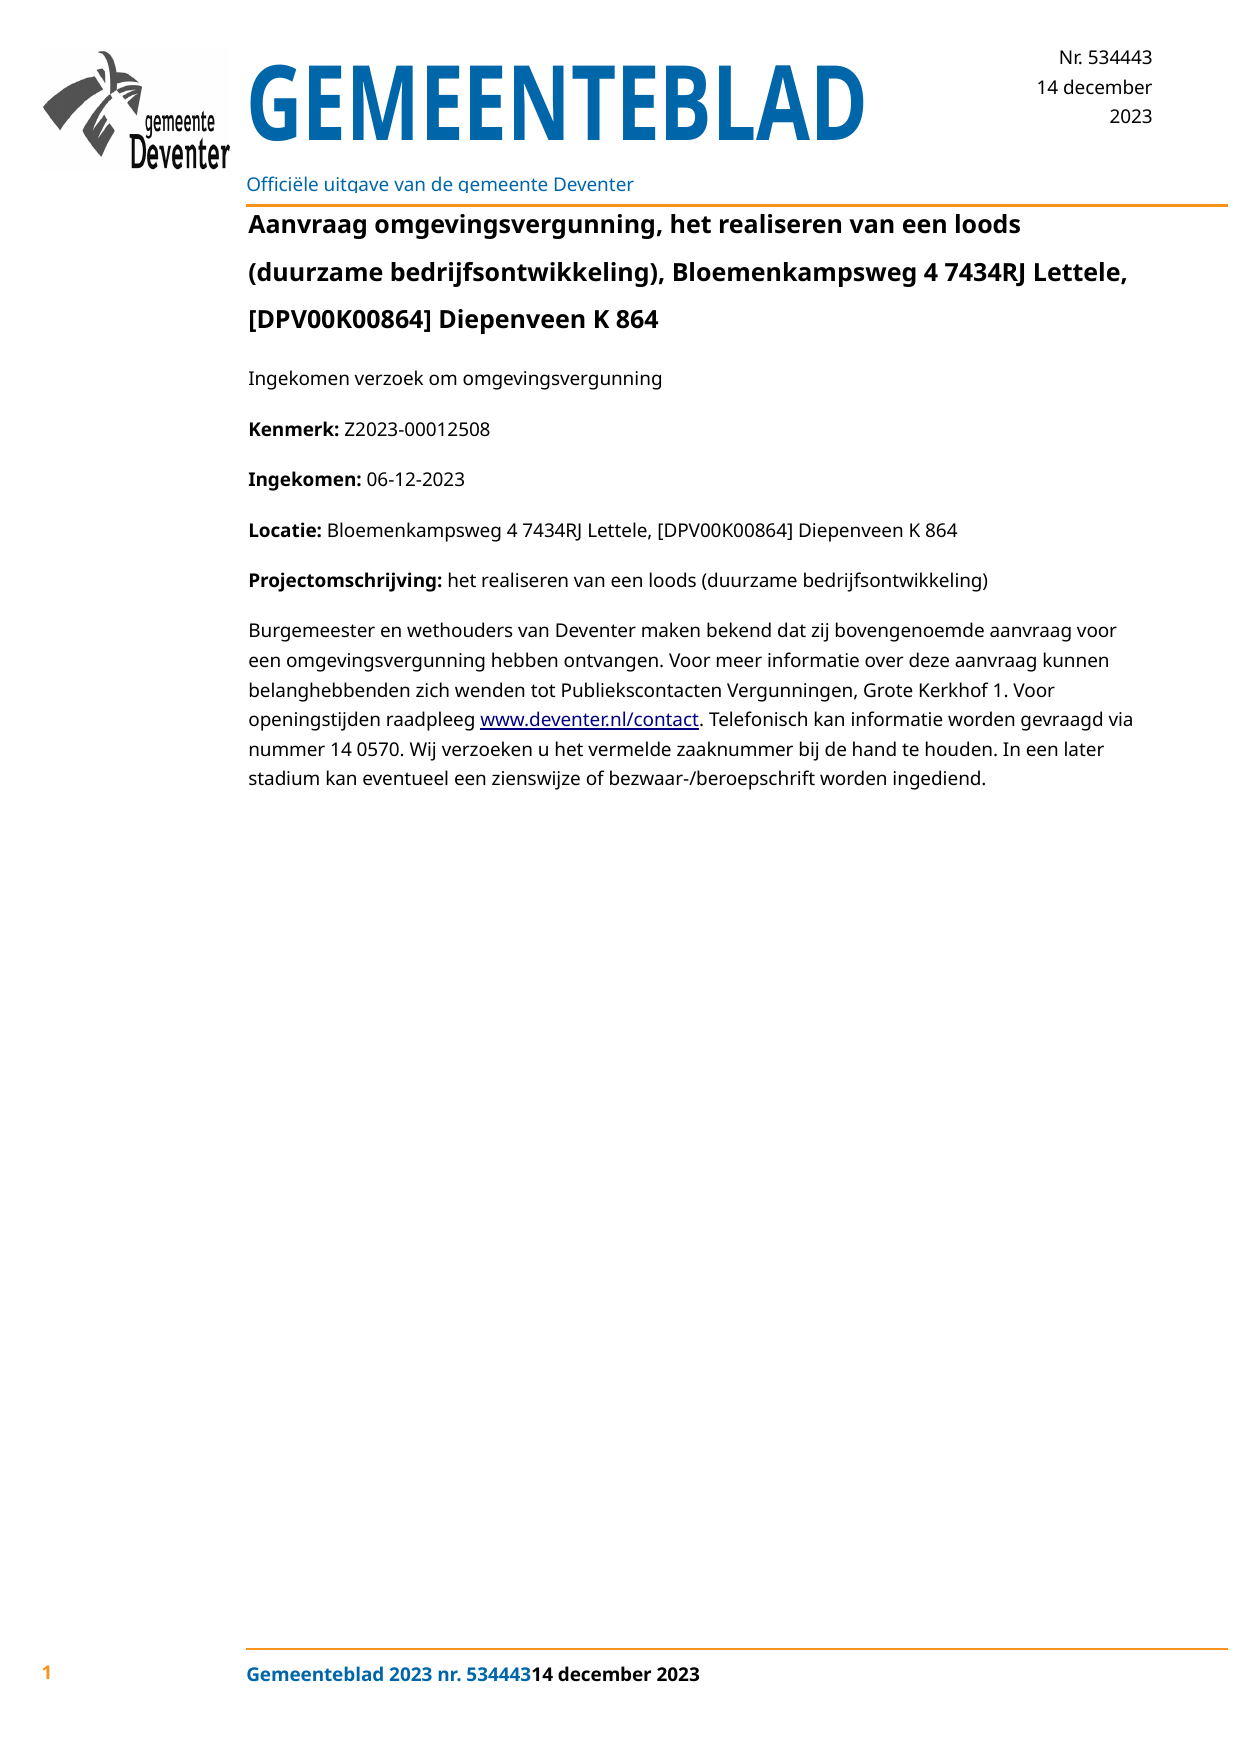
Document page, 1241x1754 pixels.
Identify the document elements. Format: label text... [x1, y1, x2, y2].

text Ingekomen: 06-12-2023 [248, 466, 1152, 492]
text Aanvraag omgevingsvergunning, het realiseren van een loods (duurzame bedrijfsontwikkeling), Bloemenkampsweg 4 7434RJ Lettele, [DPV00K00864] Diepenveen K 864 [248, 207, 1152, 336]
text Kenmerk: Z2023-00012508 [248, 416, 1152, 442]
text Burgemeester en wethouders van Deventer maken bekend dat zij bovengenoemde aanvraag voor een omgevingsvergunning hebben ontvangen. Voor meer informatie over deze aanvraag kunnen belanghebbenden zich wenden tot Publiekscontacten Vergunningen, Grote Kerkhof 1. Voor openingstijden raadpleeg www.deventer.nl/contact. Telefonisch kan informatie worden gevraagd via nummer 14 0570. Wij verzoeken u het vermelde zaaknummer bij de hand te houden. In een later stadium kan eventueel een zienswijze of bezwaar-/beroepschrift worden ingediend. [248, 618, 1152, 791]
picture [41, 47, 231, 172]
text Projectomschrijving: het realiseren van een loods (duurzame bedrijfsontwikkeling) [248, 567, 1152, 593]
text Locatie: Bloemenkampsweg 4 7434RJ Lettele, [DPV00K00864] Diepenveen K 864 [248, 517, 1152, 542]
text Ingekomen verzoek om omgevingsvergunning [248, 366, 1152, 391]
